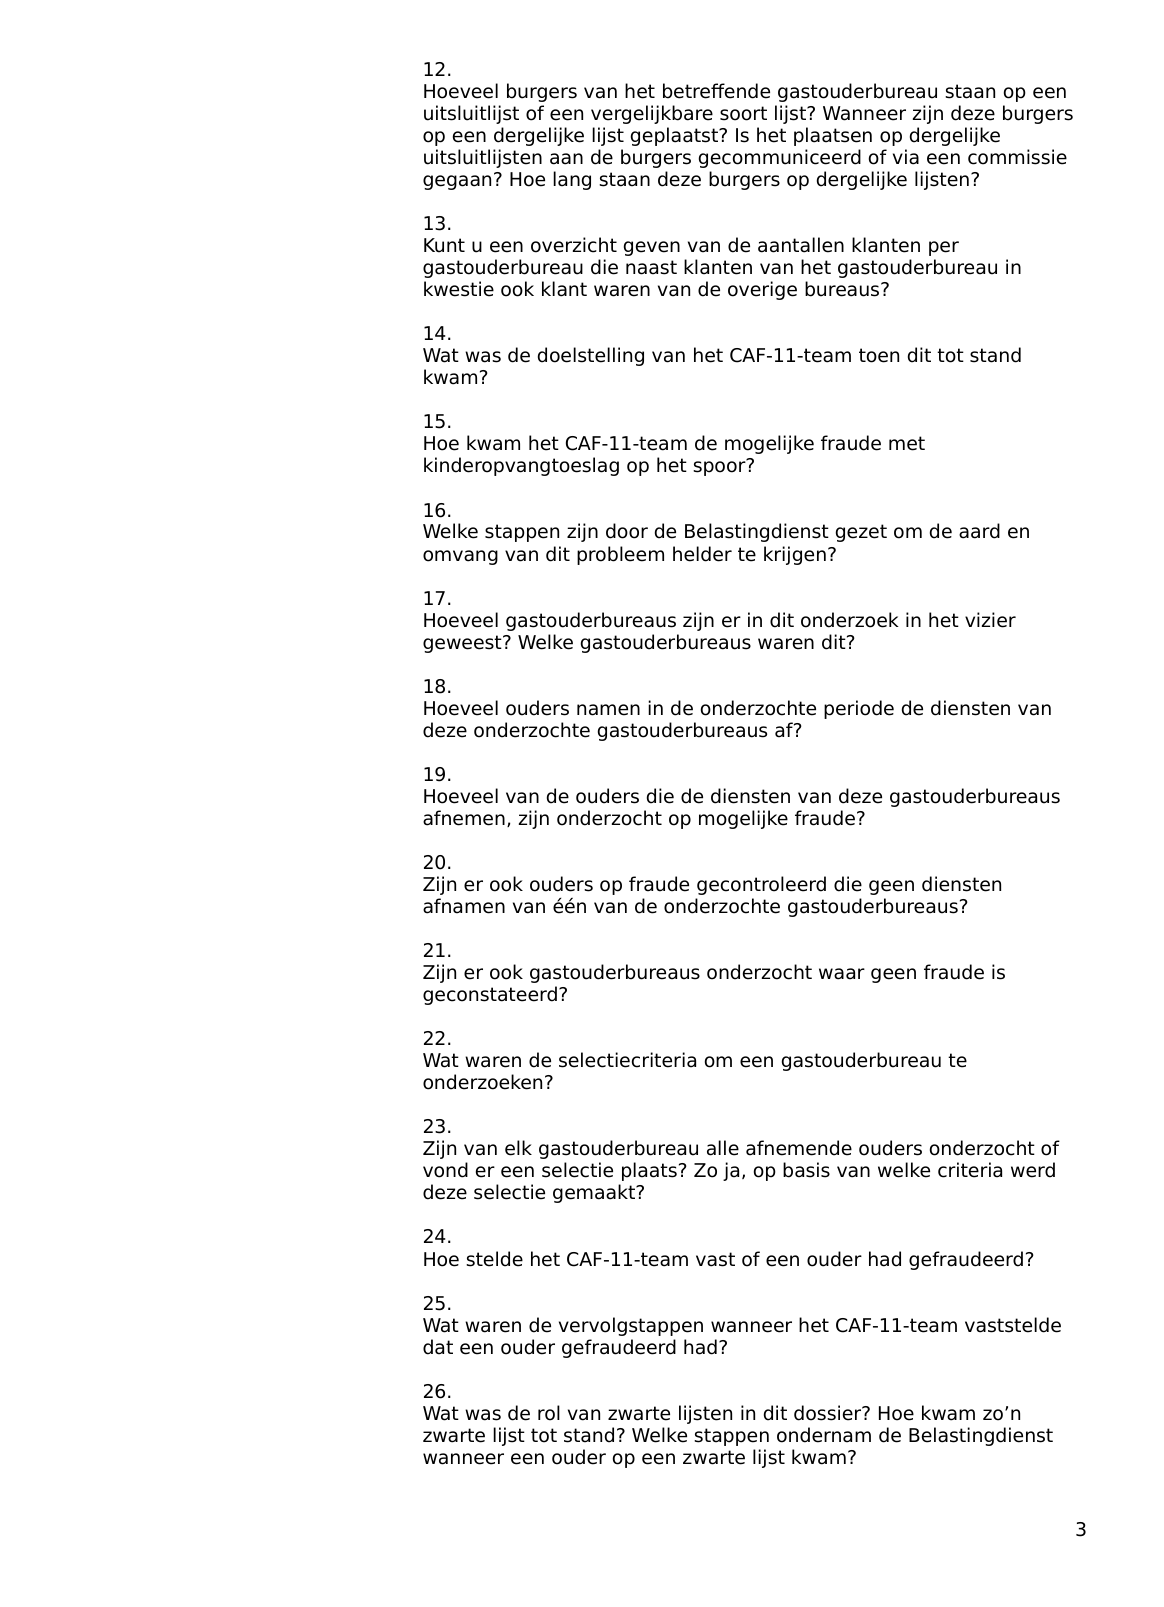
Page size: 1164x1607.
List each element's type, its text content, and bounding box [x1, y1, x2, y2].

text 22. [422, 1028, 1087, 1050]
text Welke stappen zijn door de Belastingdienst gezet om de aard en omvang van dit probleem helder te krijgen? [422, 521, 1087, 565]
text 26. [422, 1381, 1087, 1403]
text Wat waren de vervolgstappen wanneer het CAF-11-team vaststelde dat een ouder gefraudeerd had? [422, 1314, 1087, 1358]
text 17. [422, 588, 1087, 609]
text 23. [422, 1116, 1087, 1138]
text 18. [422, 676, 1087, 698]
text 20. [422, 852, 1087, 874]
text Hoeveel burgers van het betreffende gastouderbureau staan op een uitsluitlijst of een vergelijkbare soort lijst? Wanneer zijn deze burgers op een dergelijke lijst geplaatst? Is het plaatsen op dergelijke uitsluitlijsten aan de burgers gecommuniceerd of via een commissie gegaan? Hoe lang staan deze burgers op dergelijke lijsten? [422, 81, 1087, 191]
text Wat was de rol van zwarte lijsten in dit dossier? Hoe kwam zo’n zwarte lijst tot stand? Welke stappen ondernam de Belastingdienst wanneer een ouder op een zwarte lijst kwam? [422, 1403, 1087, 1469]
text 21. [422, 940, 1087, 962]
text Hoe kwam het CAF-11-team de mogelijke fraude met kinderopvangtoeslag op het spoor? [422, 433, 1087, 477]
text Hoeveel ouders namen in de onderzochte periode de diensten van deze onderzochte gastouderbureaus af? [422, 698, 1087, 742]
text Wat was de doelstelling van het CAF-11-team toen dit tot stand kwam? [422, 345, 1087, 389]
text Zijn er ook ouders op fraude gecontroleerd die geen diensten afnamen van één van de onderzochte gastouderbureaus? [422, 874, 1087, 918]
text 12. [422, 59, 1087, 81]
text 13. [422, 213, 1087, 235]
text Hoeveel van de ouders die de diensten van deze gastouderbureaus afnemen, zijn onderzocht op mogelijke fraude? [422, 786, 1087, 830]
text Hoeveel gastouderbureaus zijn er in dit onderzoek in het vizier geweest? Welke gastouderbureaus waren dit? [422, 609, 1087, 653]
text 15. [422, 411, 1087, 433]
text Hoe stelde het CAF-11-team vast of een ouder had gefraudeerd? [422, 1248, 1087, 1270]
text 19. [422, 764, 1087, 786]
text Zijn van elk gastouderbureau alle afnemende ouders onderzocht of vond er een selectie plaats? Zo ja, op basis van welke criteria werd deze selectie gemaakt? [422, 1138, 1087, 1204]
text 24. [422, 1226, 1087, 1248]
text Wat waren de selectiecriteria om een gastouderbureau te onderzoeken? [422, 1050, 1087, 1094]
text 14. [422, 323, 1087, 345]
text Zijn er ook gastouderbureaus onderzocht waar geen fraude is geconstateerd? [422, 962, 1087, 1006]
text 16. [422, 499, 1087, 521]
text 25. [422, 1293, 1087, 1314]
text Kunt u een overzicht geven van de aantallen klanten per gastouderbureau die naast klanten van het gastouderbureau in kwestie ook klant waren van de overige bureaus? [422, 235, 1087, 301]
